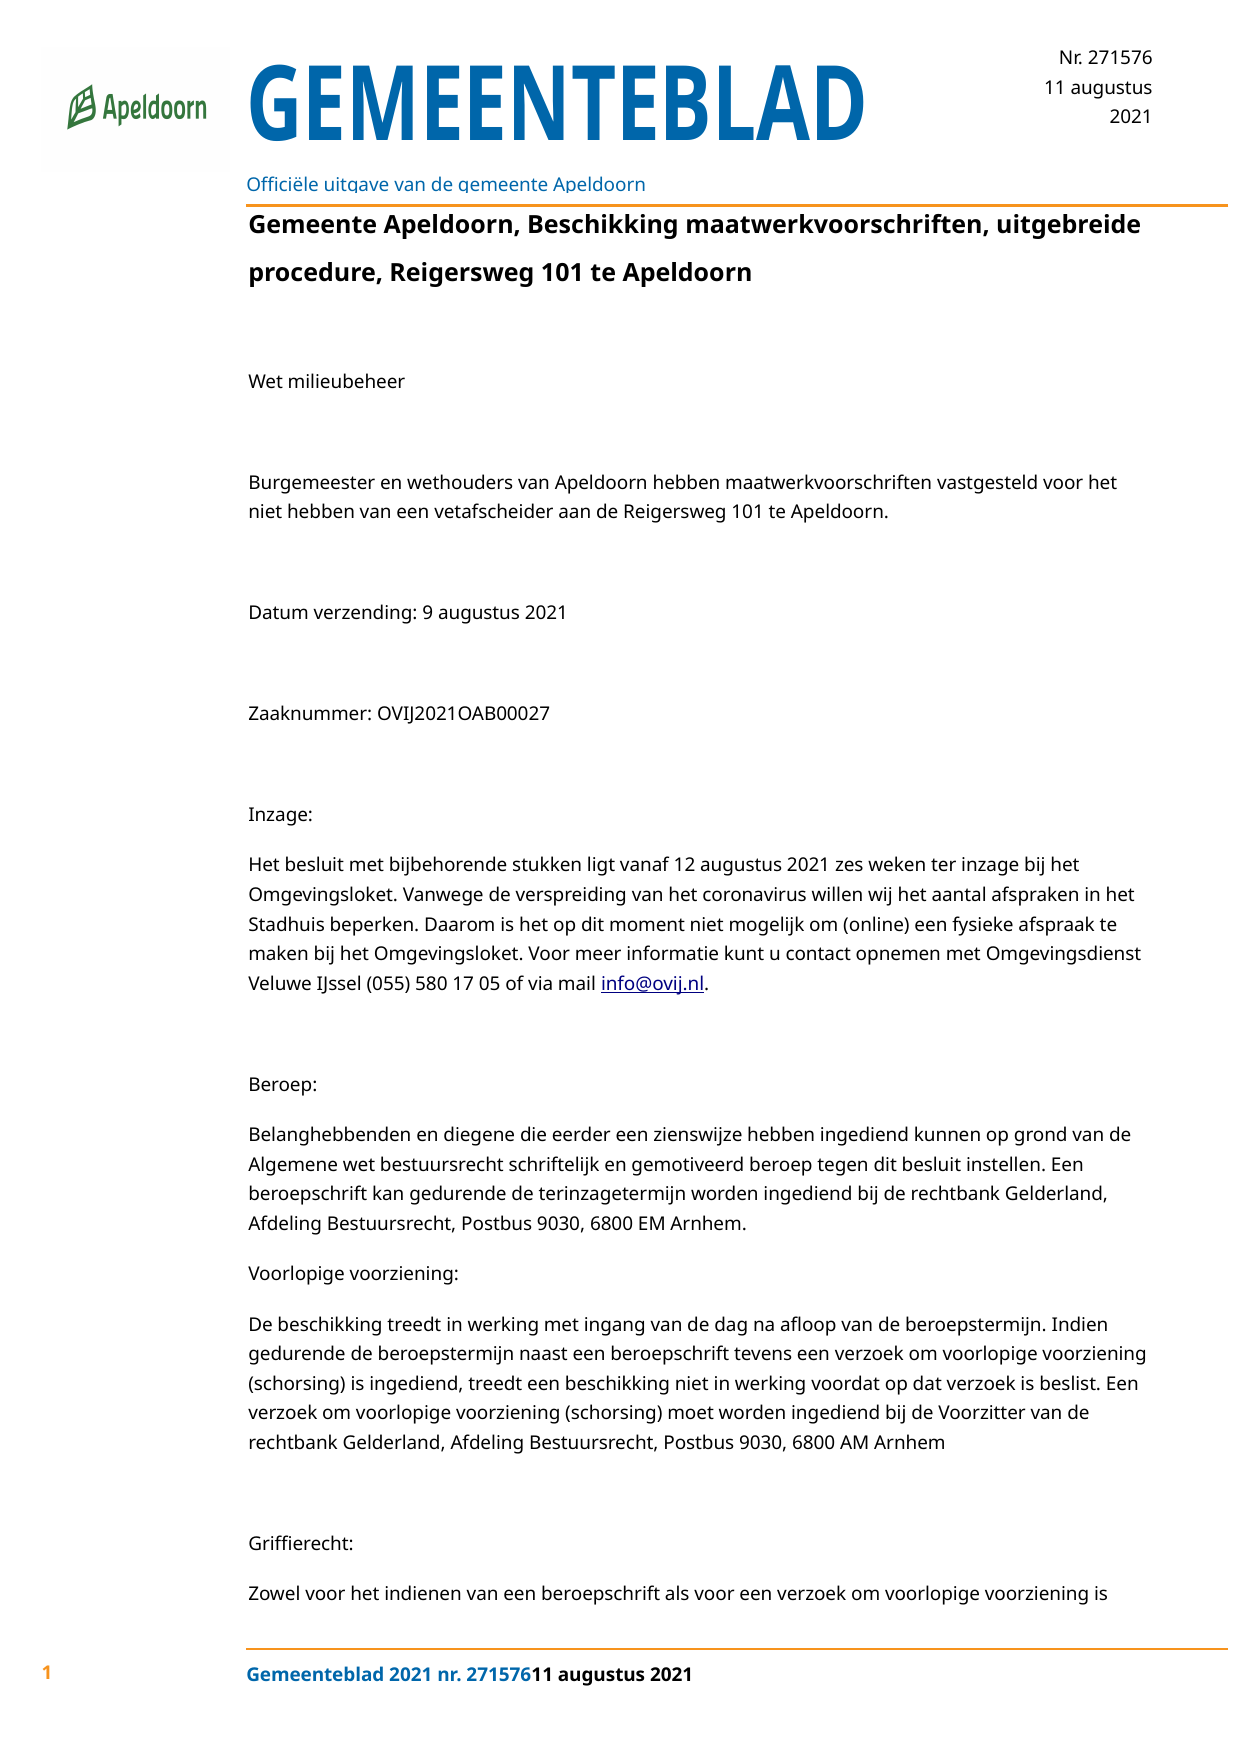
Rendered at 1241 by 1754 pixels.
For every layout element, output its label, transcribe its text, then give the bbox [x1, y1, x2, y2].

text Belanghebbenden en diegene die eerder een zienswijze hebben ingediend kunnen op grond van de Algemene wet bestuursrecht schriftelijk en gemotiveerd beroep tegen dit besluit instellen. Een beroepschrift kan gedurende de terinzagetermijn worden ingediend bij de rechtbank Gelderland, Afdeling Bestuursrecht, Postbus 9030, 6800 EM Arnhem. [248, 1121, 1152, 1236]
text Wet milieubeheer [248, 368, 1152, 394]
text Zaaknummer: OVIJ2021OAB00027 [248, 700, 1152, 726]
text Burgemeester en wethouders van Apeldoorn hebben maatwerkvoorschriften vastgesteld voor het niet hebben van een vetafscheider aan de Reigersweg 101 te Apeldoorn. [248, 469, 1152, 524]
text Gemeente Apeldoorn, Beschikking maatwerkvoorschriften, uitgebreide procedure, Reigersweg 101 te Apeldoorn [248, 207, 1152, 288]
text De beschikking treedt in werking met ingang van de dag na afloop van de beroepstermijn. Indien gedurende de beroepstermijn naast een beroepschrift tevens een verzoek om voorlopige voorziening (schorsing) is ingediend, treedt een beschikking niet in werking voordat op dat verzoek is beslist. Een verzoek om voorlopige voorziening (schorsing) moet worden ingediend bij de Voorzitter van de rechtbank Gelderland, Afdeling Bestuursrecht, Postbus 9030, 6800 AM Arnhem [248, 1311, 1152, 1455]
text Datum verzending: 9 augustus 2021 [248, 599, 1152, 625]
text Zowel voor het indienen van een beroepschrift als voor een verzoek om voorlopige voorziening is [248, 1580, 1152, 1606]
text Inzage: [248, 801, 1152, 827]
text Voorlopige voorziening: [248, 1260, 1152, 1286]
picture [41, 47, 231, 172]
text Het besluit met bijbehorende stukken ligt vanaf 12 augustus 2021 zes weken ter inzage bij het Omgevingsloket. Vanwege de verspreiding van het coronavirus willen wij het aantal afspraken in het Stadhuis beperken. Daarom is het op dit moment niet mogelijk om (online) een fysieke afspraak te maken bij het Omgevingsloket. Voor meer informatie kunt u contact opnemen met Omgevingsdienst Veluwe IJssel (055) 580 17 05 of via mail info@ovij.nl. [248, 852, 1152, 996]
text Beroep: [248, 1071, 1152, 1097]
text Griffierecht: [248, 1530, 1152, 1556]
